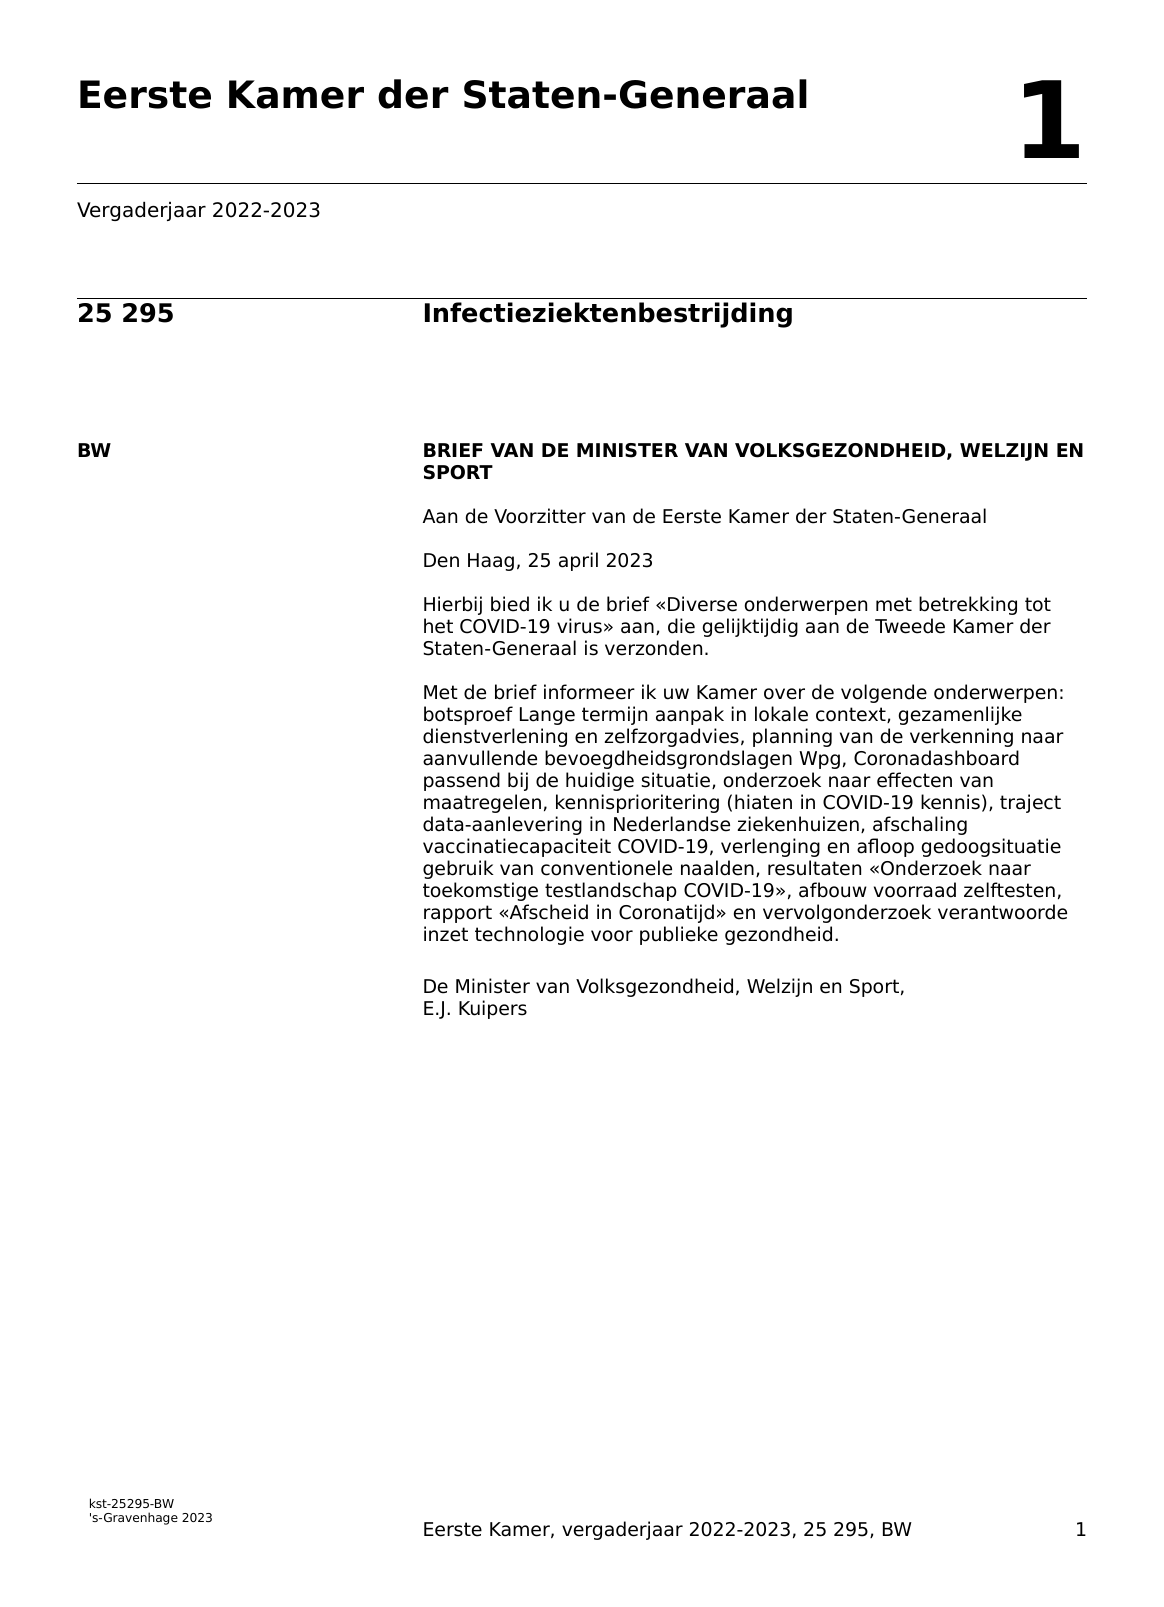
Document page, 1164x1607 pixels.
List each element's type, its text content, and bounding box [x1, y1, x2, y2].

text Met de brief informeer ik uw Kamer over de volgende onderwerpen: botsproef Lange termijn aanpak in lokale context, gezamenlijke dienstverlening en zelfzorgadvies, planning van de verkenning naar aanvullende bevoegdheidsgrondslagen Wpg, Coronadashboard passend bij de huidige situatie, onderzoek naar effecten van maatregelen, kennisprioritering (hiaten in COVID-19 kennis), traject data-aanlevering in Nederlandse ziekenhuizen, afschaling vaccinatiecapaciteit COVID-19, verlenging en afloop gedoogsituatie gebruik van conventionele naalden, resultaten «Onderzoek naar toekomstige testlandschap COVID-19», afbouw voorraad zelftesten, rapport «Afscheid in Coronatijd» en vervolgonderzoek verantwoorde inzet technologie voor publieke gezondheid. [422, 682, 1087, 946]
text kst-25295-BW [88, 1497, 323, 1511]
table_header Eerste Kamer der Staten-Generaal [77, 59, 886, 183]
text De Minister van Volksgezondheid, Welzijn en Sport, E.J. Kuipers [422, 976, 1087, 1020]
text Aan de Voorzitter van de Eerste Kamer der Staten-Generaal [422, 506, 1087, 528]
text Hierbij bied ik u de brief «Diverse onderwerpen met betrekking tot het COVID-19 virus» aan, die gelijktijdig aan de Tweede Kamer der Staten-Generaal is verzonden. [422, 594, 1087, 660]
subtitle 25 295 Infectieziektenbestrijding [77, 299, 1087, 329]
table_cell Vergaderjaar 2022-2023 [77, 184, 1087, 298]
text 's-Gravenhage 2023 [88, 1511, 323, 1525]
table_header 1 [886, 59, 1087, 183]
subtitle BW BRIEF VAN DE MINISTER VAN VOLKSGEZONDHEID, WELZIJN EN SPORT [77, 440, 1087, 484]
text Den Haag, 25 april 2023 [422, 550, 1087, 572]
